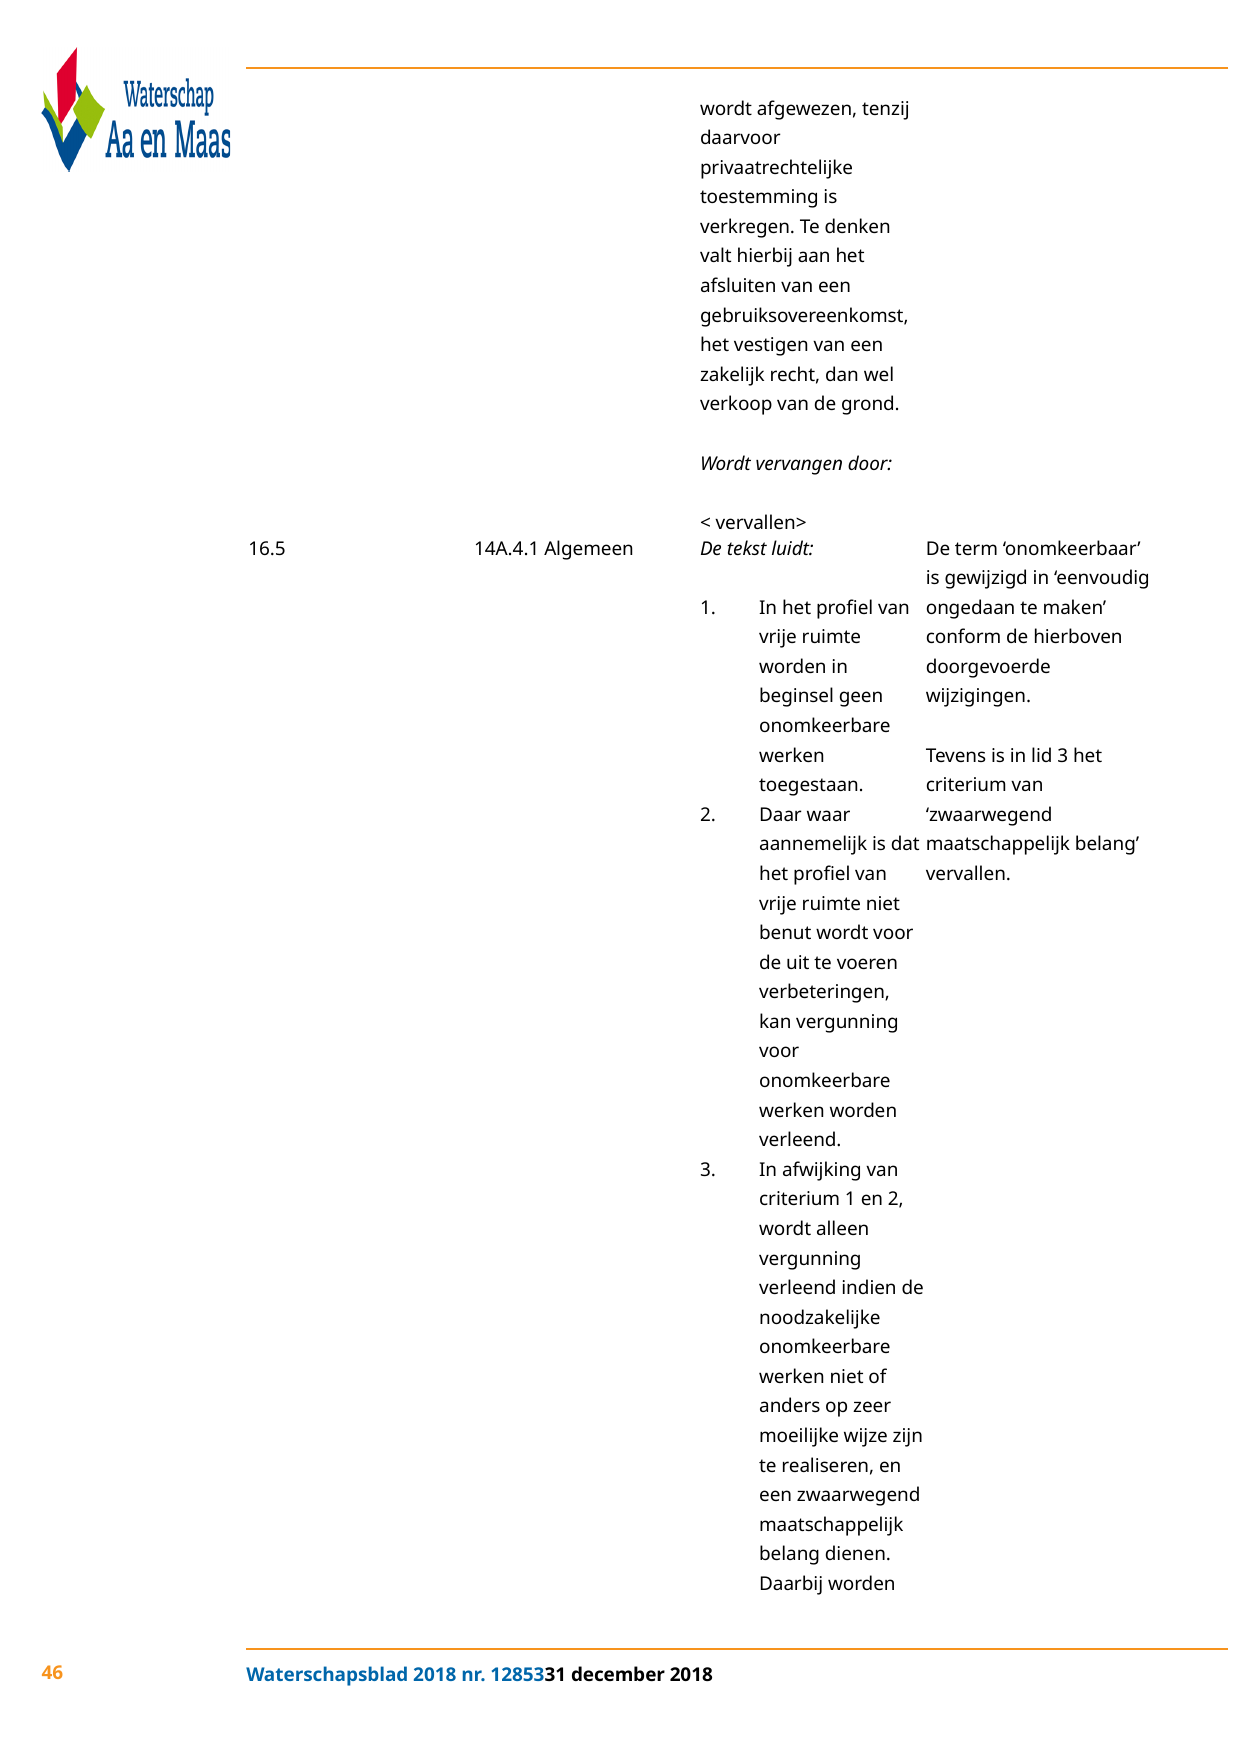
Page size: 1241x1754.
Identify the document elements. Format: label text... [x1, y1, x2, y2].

table_cell [926, 95, 1152, 535]
picture [41, 47, 231, 172]
table_cell [474, 95, 700, 535]
table_cell De term ‘onomkeerbaar’ is gewijzigd in ‘eenvoudig ongedaan te maken’ conform de hierboven doorgevoerde wijzigingen. Tevens is in lid 3 het criterium van ‘zwaarwegend maatschappelijk belang’ vervallen. [926, 535, 1152, 1596]
table_cell wordt afgewezen, tenzij daarvoor privaatrechtelijke toestemming is verkregen. Te denken valt hierbij aan het afsluiten van een gebruiksovereenkomst, het vestigen van een zakelijk recht, dan wel verkoop van de grond. Wordt vervangen door: < vervallen> [700, 95, 926, 535]
table_cell 16.5 [248, 535, 474, 1596]
table_cell 14A.4.1 Algemeen [474, 535, 700, 1596]
table_cell [248, 95, 474, 535]
table_cell De tekst luidt: In het profiel van vrije ruimte worden in beginsel geen onomkeerbare werken toegestaan. Daar waar aannemelijk is dat het profiel van vrije ruimte niet benut wordt voor de uit te voeren verbeteringen, kan vergunning voor onomkeerbare werken worden verleend. In afwijking van criterium 1 en 2, wordt alleen vergunning verleend indien de noodzakelijke onomkeerbare werken niet of anders op zeer moeilijke wijze zijn te realiseren, en een zwaarwegend maatschappelijk belang dienen. Daarbij worden [700, 535, 926, 1596]
